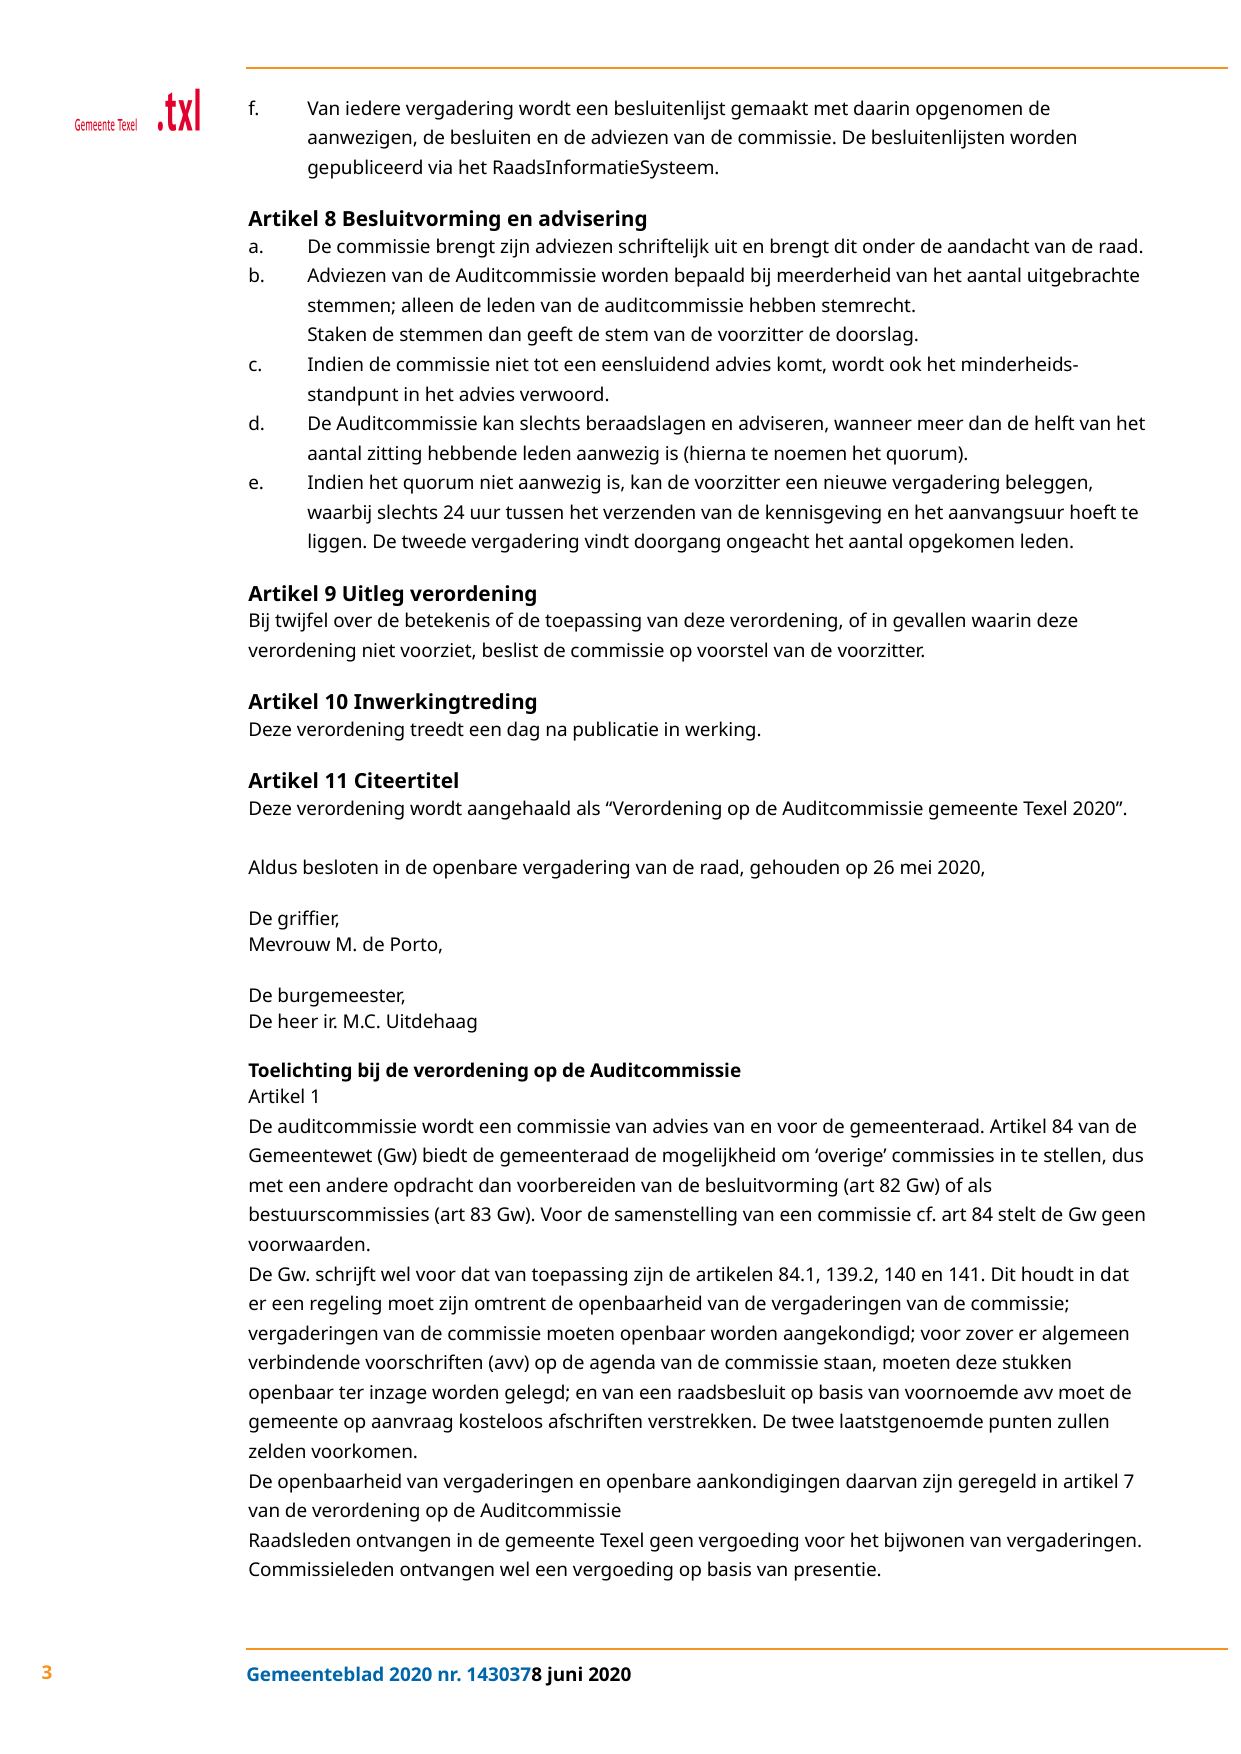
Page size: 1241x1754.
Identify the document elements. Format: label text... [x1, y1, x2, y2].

text De griffier, [248, 905, 1152, 931]
text Artikel 1 [248, 1083, 1152, 1109]
text Aldus besloten in de openbare vergadering van de raad, gehouden op 26 mei 2020, [248, 854, 1152, 880]
text Raadsleden ontvangen in de gemeente Texel geen vergoeding voor het bijwonen van vergaderingen. [248, 1527, 1152, 1553]
list Indien het quorum niet aanwezig is, kan de voorzitter een nieuwe vergadering beleggen, waarbij slechts 24 uur tussen het verzenden van de kennisgeving en het aanvangsuur hoeft te liggen. De tweede vergadering vindt doorgang ongeacht het aantal opgekomen leden. [248, 469, 1152, 554]
list Adviezen van de Auditcommissie worden bepaald bij meerderheid van het aantal uitgebrachte stemmen; alleen de leden van de auditcommissie hebben stemrecht. [248, 262, 1152, 318]
text Commissieleden ontvangen wel een vergoeding op basis van presentie. [248, 1557, 1152, 1582]
text Artikel 11 Citeertitel [248, 766, 1152, 795]
picture [41, 47, 231, 172]
text De Gw. schrijft wel voor dat van toepassing zijn de artikelen 84.1, 139.2, 140 en 141. Dit houdt in dat er een regeling moet zijn omtrent de openbaarheid van de vergaderingen van de commissie; vergaderingen van de commissie moeten openbaar worden aangekondigd; voor zover er algemeen verbindende voorschriften (avv) op de agenda van de commissie staan, moeten deze stukken openbaar ter inzage worden gelegd; en van een raadsbesluit op basis van voornoemde avv moet de gemeente op aanvraag kosteloos afschriften verstrekken. De twee laatstgenoemde punten zullen zelden voorkomen. [248, 1261, 1152, 1464]
list De Auditcommissie kan slechts beraadslagen en adviseren, wanneer meer dan de helft van het aantal zitting hebbende leden aanwezig is (hierna te noemen het quorum). [248, 410, 1152, 466]
text Deze verordening treedt een dag na publicatie in werking. [248, 716, 1152, 742]
text Artikel 8 Besluitvorming en advisering [248, 204, 1152, 233]
text Artikel 10 Inwerkingtreding [248, 687, 1152, 716]
text De openbaarheid van vergaderingen en openbare aankondigingen daarvan zijn geregeld in artikel 7 van de verordening op de Auditcommissie [248, 1468, 1152, 1523]
text Toelichting bij de verordening op de Auditcommissie [248, 1055, 1152, 1083]
list Van iedere vergadering wordt een besluitenlijst gemaakt met daarin opgenomen de aanwezigen, de besluiten en de adviezen van de commissie. De besluitenlijsten worden gepubliceerd via het RaadsInformatieSysteem. [248, 95, 1152, 180]
list Staken de stemmen dan geeft de stem van de voorzitter de doorslag. [248, 322, 1152, 347]
text Deze verordening wordt aangehaald als “Verordening op de Auditcommissie gemeente Texel 2020”. [248, 795, 1152, 821]
text De auditcommissie wordt een commissie van advies van en voor de gemeenteraad. Artikel 84 van de Gemeentewet (Gw) biedt de gemeenteraad de mogelijkheid om ‘overige’ commissies in te stellen, dus met een andere opdracht dan voorbereiden van de besluitvorming (art 82 Gw) of als bestuurscommissies (art 83 Gw). Voor de samenstelling van een commissie cf. art 84 stelt de Gw geen voorwaarden. [248, 1113, 1152, 1257]
list De commissie brengt zijn adviezen schriftelijk uit en brengt dit onder de aandacht van de raad. [248, 233, 1152, 258]
list Indien de commissie niet tot een eensluidend advies komt, wordt ook het minderheids- standpunt in het advies verwoord. [248, 351, 1152, 406]
text Artikel 9 Uitleg verordening [248, 579, 1152, 607]
text De burgemeester, [248, 983, 1152, 1008]
text Bij twijfel over de betekenis of de toepassing van deze verordening, of in gevallen waarin deze verordening niet voorziet, beslist de commissie op voorstel van de voorzitter. [248, 607, 1152, 663]
text Mevrouw M. de Porto, [248, 931, 1152, 957]
text De heer ir. M.C. Uitdehaag [248, 1008, 1152, 1034]
